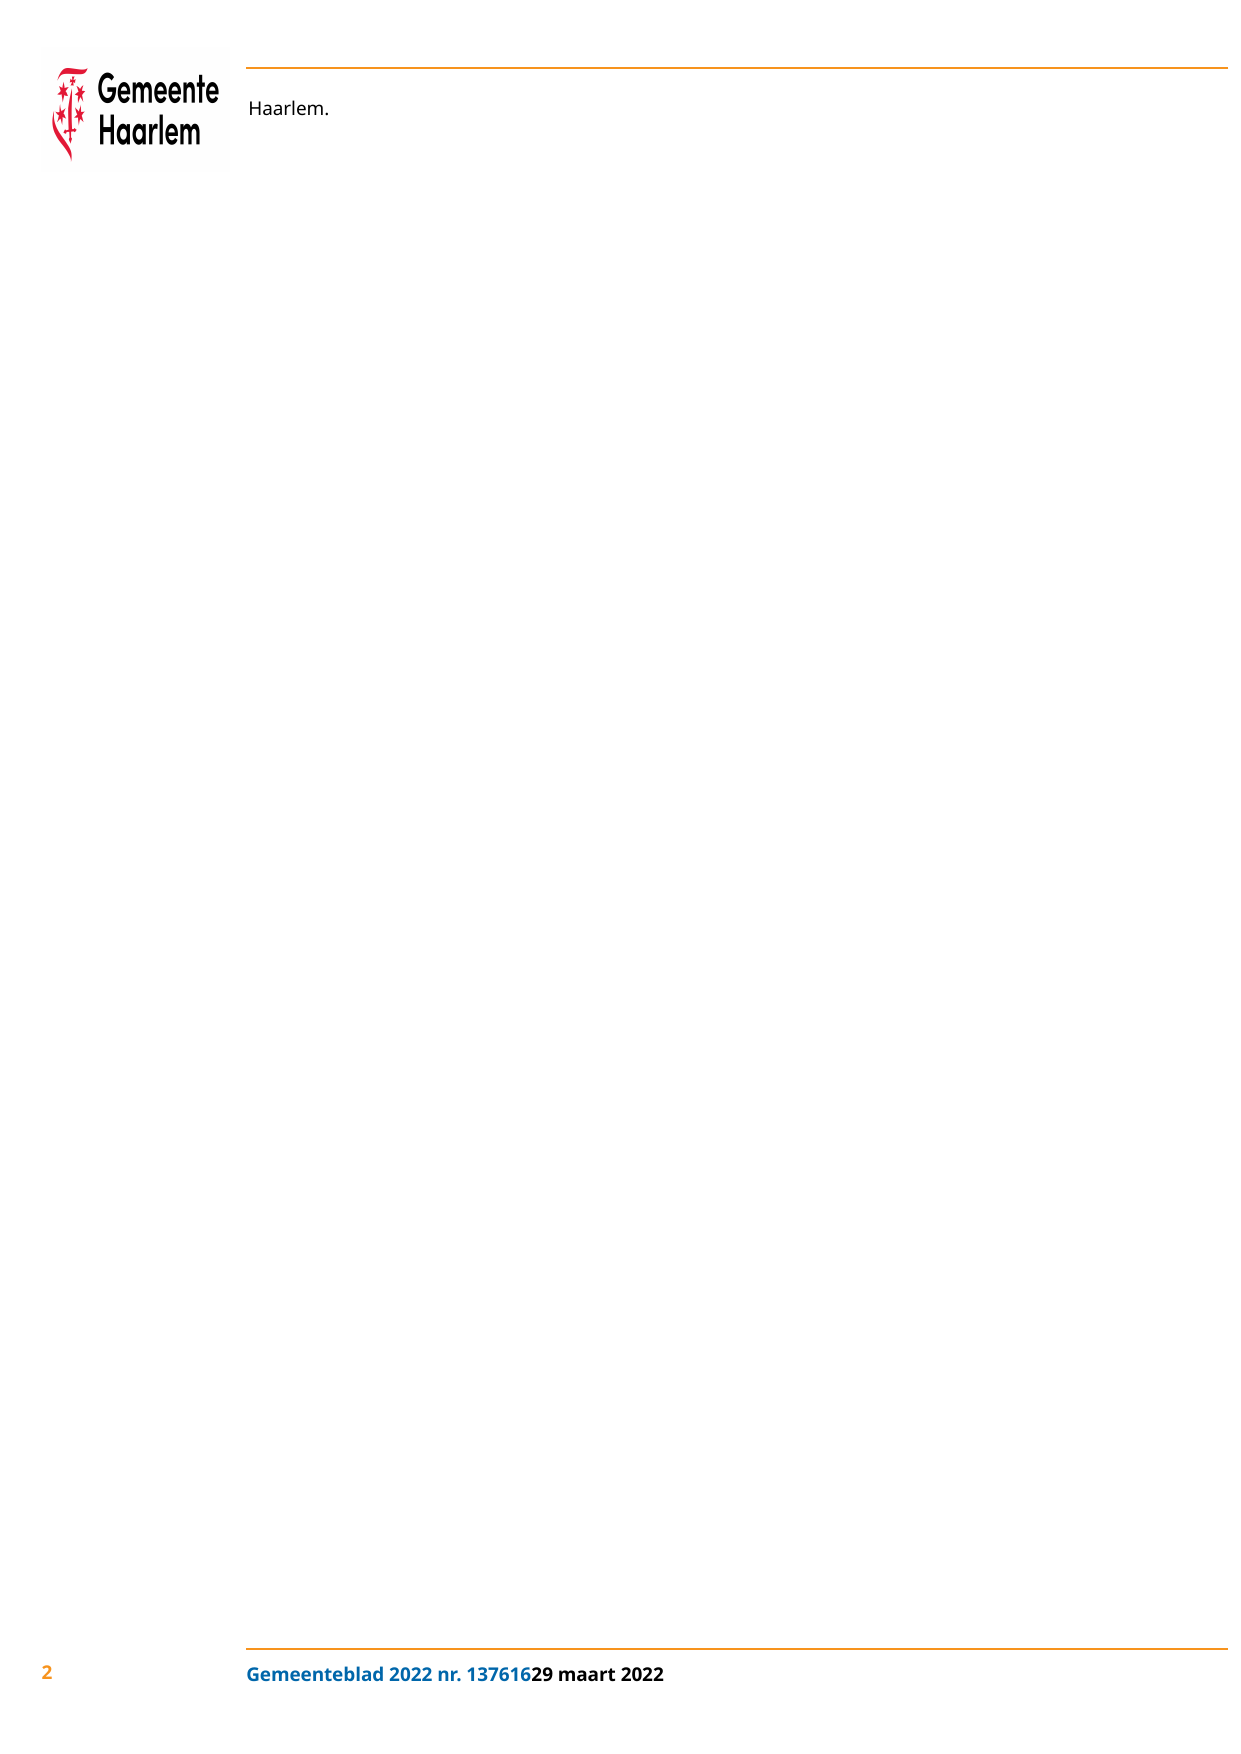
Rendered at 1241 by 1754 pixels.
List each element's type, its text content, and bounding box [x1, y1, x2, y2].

picture [41, 47, 231, 172]
text Haarlem. [248, 95, 1152, 121]
